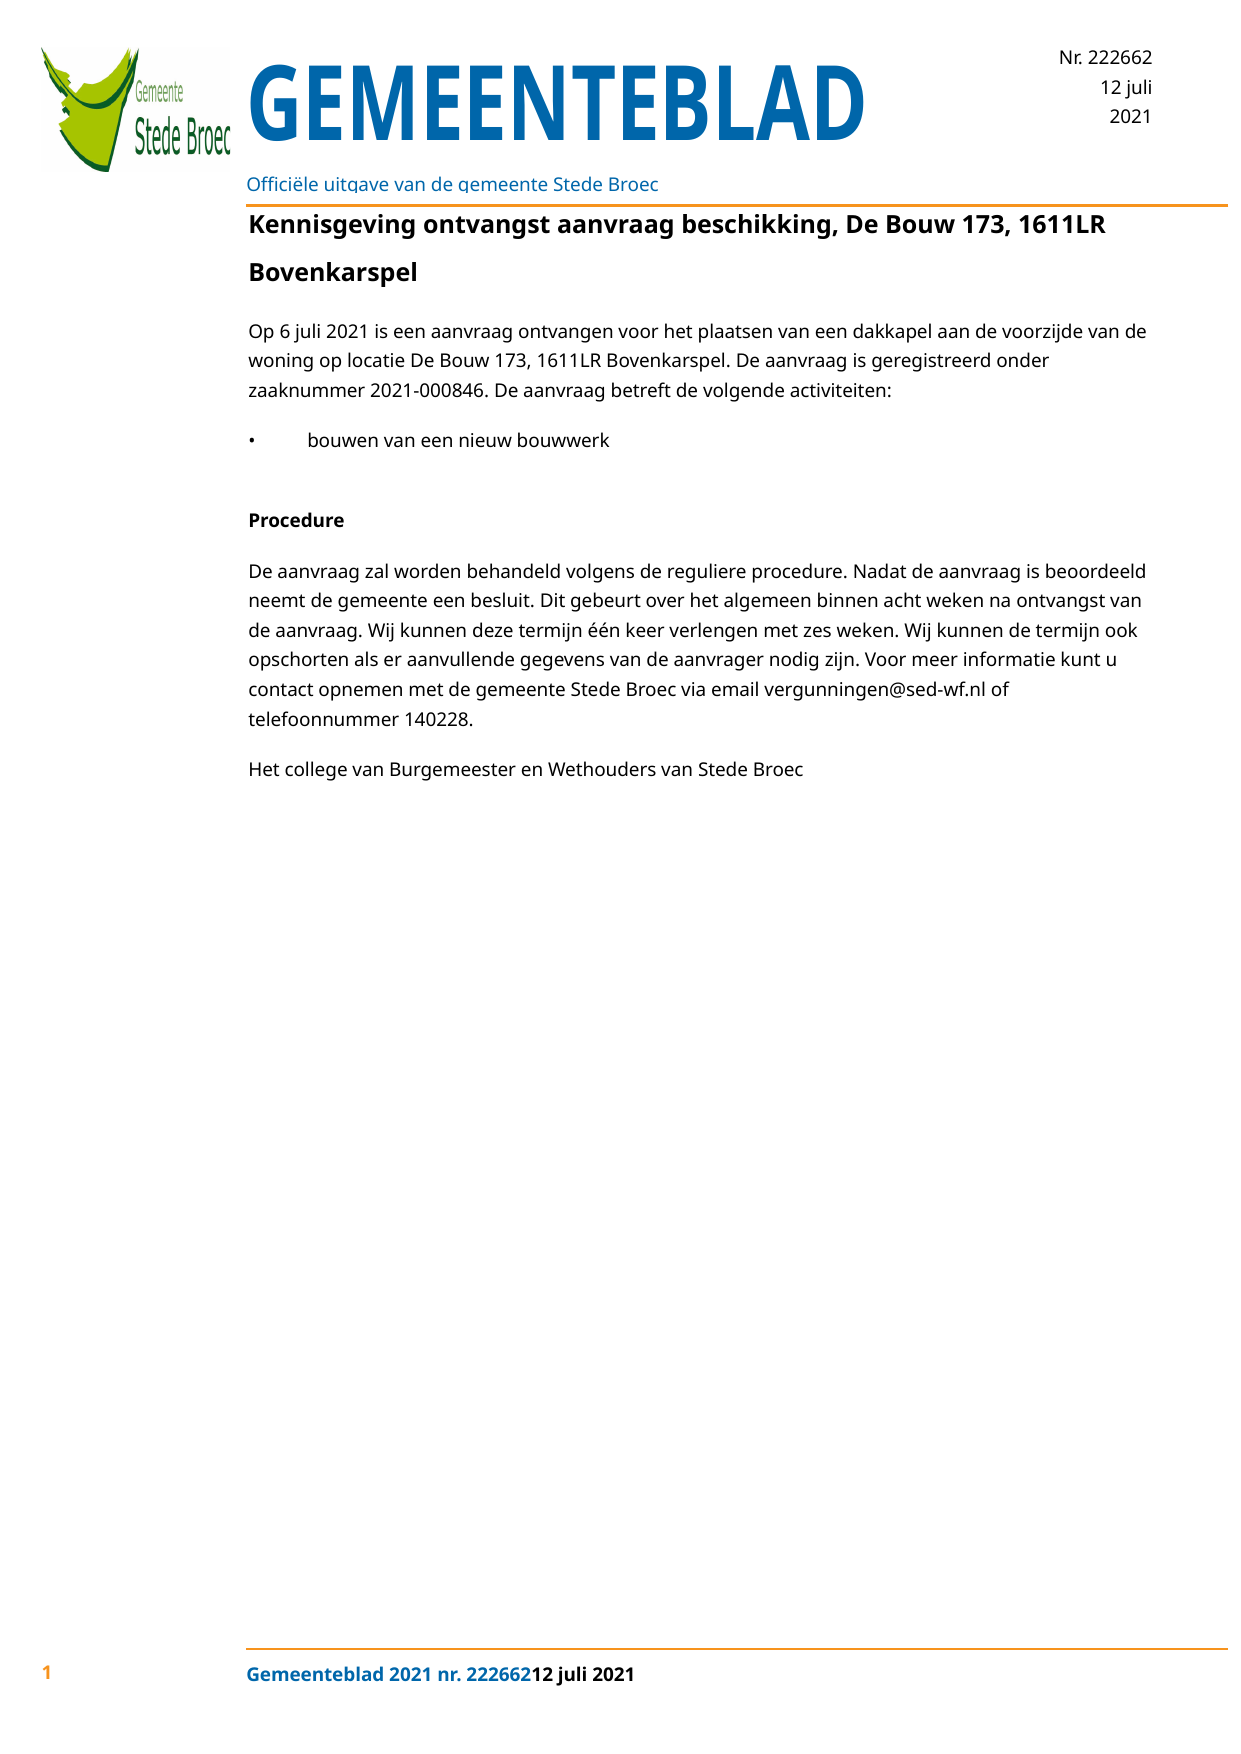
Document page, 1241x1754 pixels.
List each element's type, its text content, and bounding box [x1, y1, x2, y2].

text Op 6 juli 2021 is een aanvraag ontvangen voor het plaatsen van een dakkapel aan de voorzijde van de woning op locatie De Bouw 173, 1611LR Bovenkarspel. De aanvraag is geregistreerd onder zaaknummer 2021-000846. De aanvraag betreft de volgende activiteiten: [248, 318, 1152, 403]
picture [41, 47, 231, 172]
text Het college van Burgemeester en Wethouders van Stede Broec [248, 756, 1152, 782]
text De aanvraag zal worden behandeld volgens de reguliere procedure. Nadat de aanvraag is beoordeeld neemt de gemeente een besluit. Dit gebeurt over het algemeen binnen acht weken na ontvangst van de aanvraag. Wij kunnen deze termijn één keer verlengen met zes weken. Wij kunnen de termijn ook opschorten als er aanvullende gegevens van de aanvrager nodig zijn. Voor meer informatie kunt u contact opnemen met de gemeente Stede Broec via email vergunningen@sed-wf.nl of telefoonnummer 140228. [248, 558, 1152, 732]
list bouwen van een nieuw bouwwerk [248, 427, 1152, 453]
text Procedure [248, 507, 1152, 533]
text Kennisgeving ontvangst aanvraag beschikking, De Bouw 173, 1611LR Bovenkarspel [248, 207, 1152, 288]
